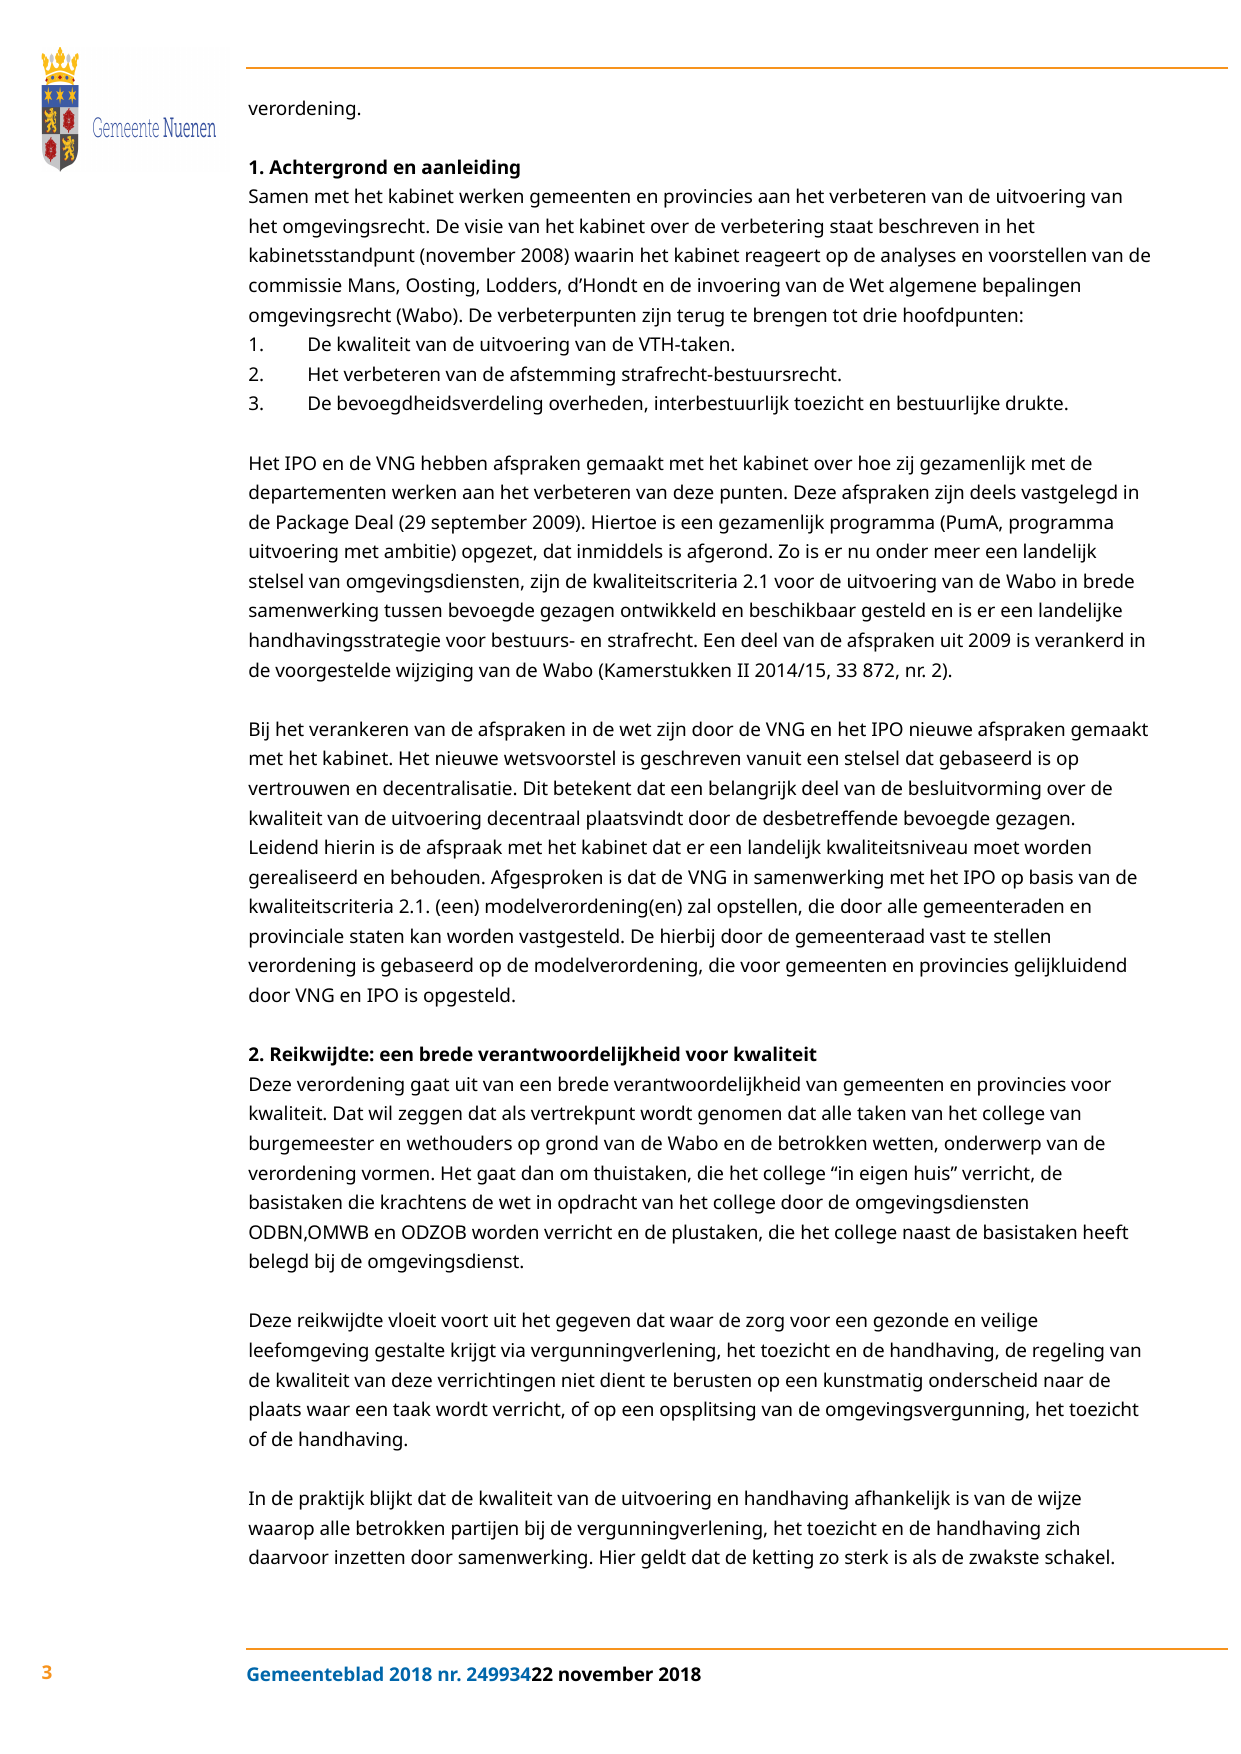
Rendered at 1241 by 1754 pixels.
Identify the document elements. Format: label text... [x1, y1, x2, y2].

list Het verbeteren van de afstemming strafrecht-bestuursrecht. [248, 361, 1152, 387]
text Deze reikwijdte vloeit voort uit het gegeven dat waar de zorg voor een gezonde en veilige leefomgeving gestalte krijgt via vergunningverlening, het toezicht en de handhaving, de regeling van de kwaliteit van deze verrichtingen niet dient te berusten op een kunstmatig onderscheid naar de plaats waar een taak wordt verricht, of op een opsplitsing van de omgevingsvergunning, het toezicht of de handhaving. [248, 1308, 1152, 1452]
picture [41, 47, 231, 172]
text verordening. [248, 95, 1152, 121]
text 2. Reikwijdte: een brede verantwoordelijkheid voor kwaliteit [248, 1041, 1152, 1067]
list De kwaliteit van de uitvoering van de VTH-taken. [248, 331, 1152, 357]
text Bij het verankeren van de afspraken in de wet zijn door de VNG en het IPO nieuwe afspraken gemaakt met het kabinet. Het nieuwe wetsvoorstel is geschreven vanuit een stelsel dat gebaseerd is op vertrouwen en decentralisatie. Dit betekent dat een belangrijk deel van de besluitvorming over de kwaliteit van de uitvoering decentraal plaatsvindt door de desbetreffende bevoegde gezagen. Leidend hierin is de afspraak met het kabinet dat er een landelijk kwaliteitsniveau moet worden gerealiseerd en behouden. Afgesproken is dat de VNG in samenwerking met het IPO op basis van de kwaliteitscriteria 2.1. (een) modelverordening(en) zal opstellen, die door alle gemeenteraden en provinciale staten kan worden vastgesteld. De hierbij door de gemeenteraad vast te stellen verordening is gebaseerd op de modelverordening, die voor gemeenten en provincies gelijkluidend door VNG en IPO is opgesteld. [248, 716, 1152, 1008]
text Het IPO en de VNG hebben afspraken gemaakt met het kabinet over hoe zij gezamenlijk met de departementen werken aan het verbeteren van deze punten. Deze afspraken zijn deels vastgelegd in de Package Deal (29 september 2009). Hiertoe is een gezamenlijk programma (PumA, programma uitvoering met ambitie) opgezet, dat inmiddels is afgerond. Zo is er nu onder meer een landelijk stelsel van omgevingsdiensten, zijn de kwaliteitscriteria 2.1 voor de uitvoering van de Wabo in brede samenwerking tussen bevoegde gezagen ontwikkeld en beschikbaar gesteld en is er een landelijke handhavingsstrategie voor bestuurs- en strafrecht. Een deel van de afspraken uit 2009 is verankerd in de voorgestelde wijziging van de Wabo (Kamerstukken II 2014/15, 33 872, nr. 2). [248, 450, 1152, 683]
text Deze verordening gaat uit van een brede verantwoordelijkheid van gemeenten en provincies voor kwaliteit. Dat wil zeggen dat als vertrekpunt wordt genomen dat alle taken van het college van burgemeester en wethouders op grond van de Wabo en de betrokken wetten, onderwerp van de verordening vormen. Het gaat dan om thuistaken, die het college “in eigen huis” verricht, de basistaken die krachtens de wet in opdracht van het college door de omgevingsdiensten ODBN,OMWB en ODZOB worden verricht en de plustaken, die het college naast de basistaken heeft belegd bij de omgevingsdienst. [248, 1071, 1152, 1274]
text Samen met het kabinet werken gemeenten en provincies aan het verbeteren van de uitvoering van het omgevingsrecht. De visie van het kabinet over de verbetering staat beschreven in het kabinetsstandpunt (november 2008) waarin het kabinet reageert op de analyses en voorstellen van de commissie Mans, Oosting, Lodders, d’Hondt en de invoering van de Wet algemene bepalingen omgevingsrecht (Wabo). De verbeterpunten zijn terug te brengen tot drie hoofdpunten: [248, 183, 1152, 328]
text In de praktijk blijkt dat de kwaliteit van de uitvoering en handhaving afhankelijk is van de wijze waarop alle betrokken partijen bij de vergunningverlening, het toezicht en de handhaving zich daarvoor inzetten door samenwerking. Hier geldt dat de ketting zo sterk is als de zwakste schakel. [248, 1485, 1152, 1570]
text 1. Achtergrond en aanleiding [248, 154, 1152, 180]
list De bevoegdheidsverdeling overheden, interbestuurlijk toezicht en bestuurlijke drukte. [248, 391, 1152, 416]
